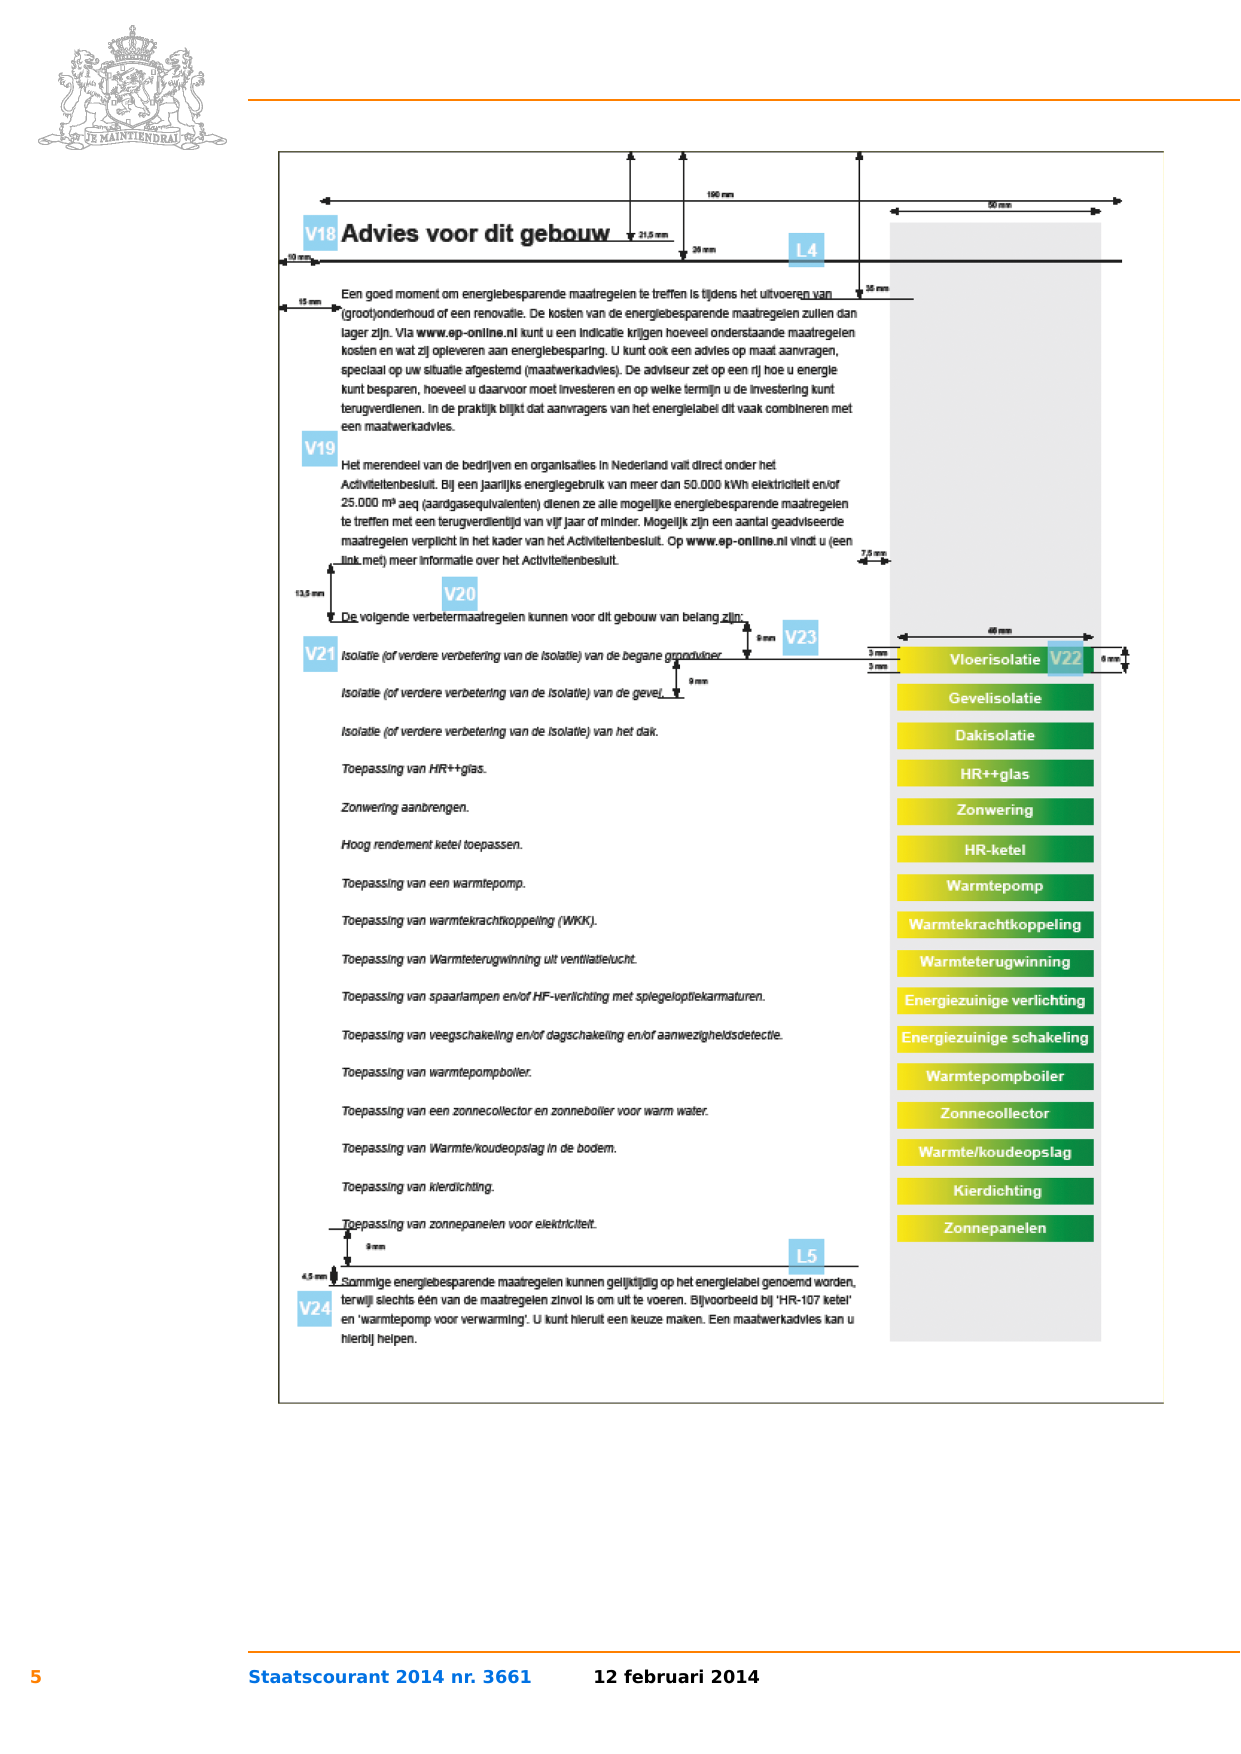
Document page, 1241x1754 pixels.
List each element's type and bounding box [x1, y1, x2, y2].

picture [38, 25, 227, 150]
picture [278, 151, 1164, 1404]
